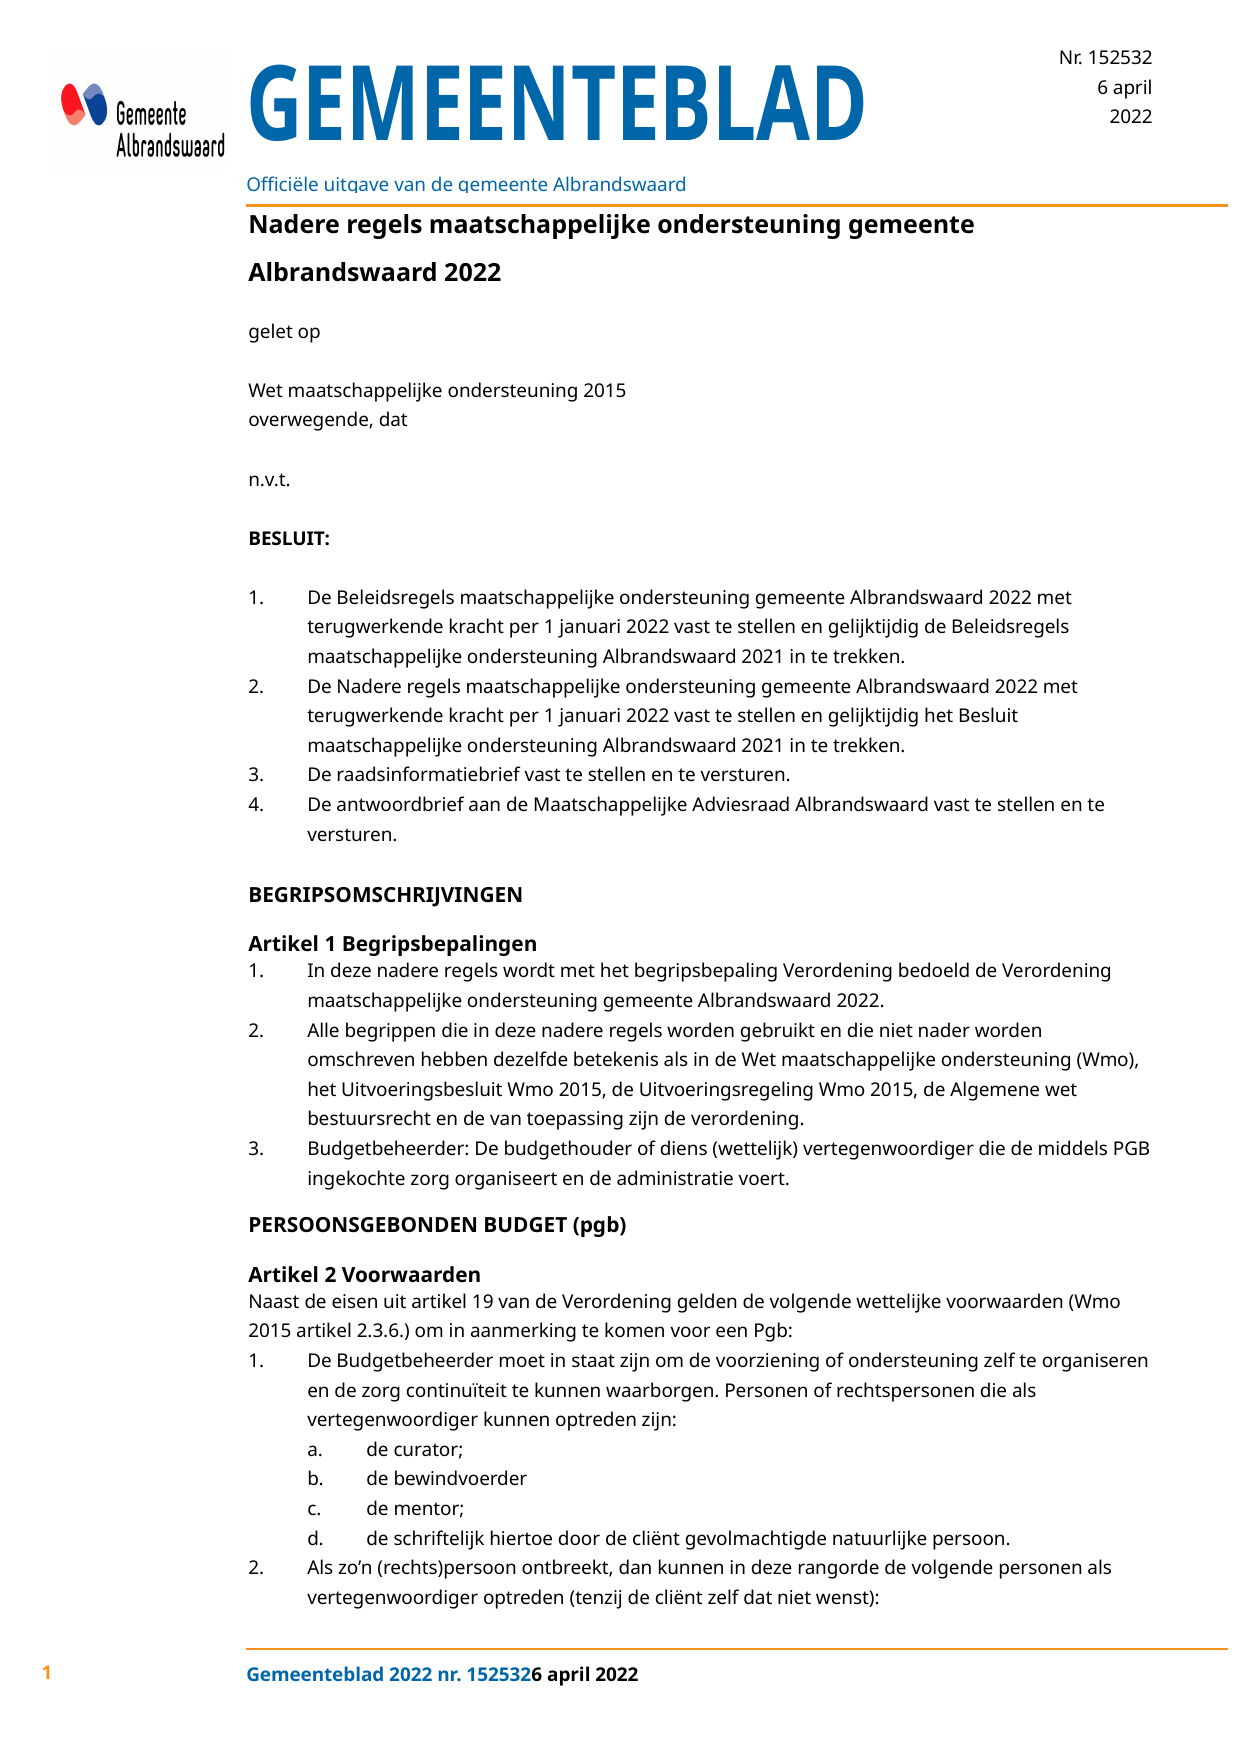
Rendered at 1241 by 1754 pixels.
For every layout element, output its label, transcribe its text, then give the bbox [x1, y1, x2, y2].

list Alle begrippen die in deze nadere regels worden gebruikt en die niet nader worden omschreven hebben dezelfde betekenis als in de Wet maatschappelijke ondersteuning (Wmo), het Uitvoeringsbesluit Wmo 2015, de Uitvoeringsregeling Wmo 2015, de Algemene wet bestuursrecht en de van toepassing zijn de verordening. [248, 1017, 1152, 1131]
text gelet op [248, 318, 1152, 344]
text Artikel 2 Voorwaarden [248, 1260, 1152, 1288]
text Artikel 1 Begripsbepalingen [248, 929, 1152, 958]
list De Nadere regels maatschappelijke ondersteuning gemeente Albrandswaard 2022 met terugwerkende kracht per 1 januari 2022 vast te stellen en gelijktijdig het Besluit maatschappelijke ondersteuning Albrandswaard 2021 in te trekken. [248, 673, 1152, 758]
text Naast de eisen uit artikel 19 van de Verordening gelden de volgende wettelijke voorwaarden (Wmo 2015 artikel 2.3.6.) om in aanmerking te komen voor een Pgb: [248, 1288, 1152, 1343]
list Als zo’n (rechts)persoon ontbreekt, dan kunnen in deze rangorde de volgende personen als vertegenwoordiger optreden (tenzij de cliënt zelf dat niet wenst): [248, 1554, 1152, 1610]
list In deze nadere regels wordt met het begripsbepaling Verordening bedoeld de Verordening maatschappelijke ondersteuning gemeente Albrandswaard 2022. [248, 958, 1152, 1013]
text Wet maatschappelijke ondersteuning 2015 [248, 377, 1152, 403]
list De antwoordbrief aan de Maatschappelijke Adviesraad Albrandswaard vast te stellen en te versturen. [248, 791, 1152, 847]
text Nadere regels maatschappelijke ondersteuning gemeente Albrandswaard 2022 [248, 207, 1152, 288]
text overwegende, dat [248, 407, 1152, 432]
list de curator; [307, 1436, 1152, 1462]
list de schriftelijk hiertoe door de cliënt gevolmachtigde natuurlijke persoon. [307, 1525, 1152, 1551]
text BEGRIPSOMSCHRIJVINGEN [248, 880, 1152, 908]
list de bewindvoerder [307, 1466, 1152, 1491]
list Budgetbeheerder: De budgethouder of diens (wettelijk) vertegenwoordiger die de middels PGB ingekochte zorg organiseert en de administratie voert. [248, 1135, 1152, 1191]
text n.v.t. [248, 466, 1152, 492]
text BESLUIT: [248, 525, 1152, 551]
list De raadsinformatiebrief vast te stellen en te versturen. [248, 762, 1152, 787]
text PERSOONSGEBONDEN BUDGET (pgb) [248, 1210, 1152, 1239]
list de mentor; [307, 1495, 1152, 1521]
list De Beleidsregels maatschappelijke ondersteuning gemeente Albrandswaard 2022 met terugwerkende kracht per 1 januari 2022 vast te stellen en gelijktijdig de Beleidsregels maatschappelijke ondersteuning Albrandswaard 2021 in te trekken. [248, 584, 1152, 669]
picture [41, 47, 231, 172]
list De Budgetbeheerder moet in staat zijn om de voorziening of ondersteuning zelf te organiseren en de zorg continuïteit te kunnen waarborgen. Personen of rechtspersonen die als vertegenwoordiger kunnen optreden zijn: [248, 1347, 1152, 1432]
